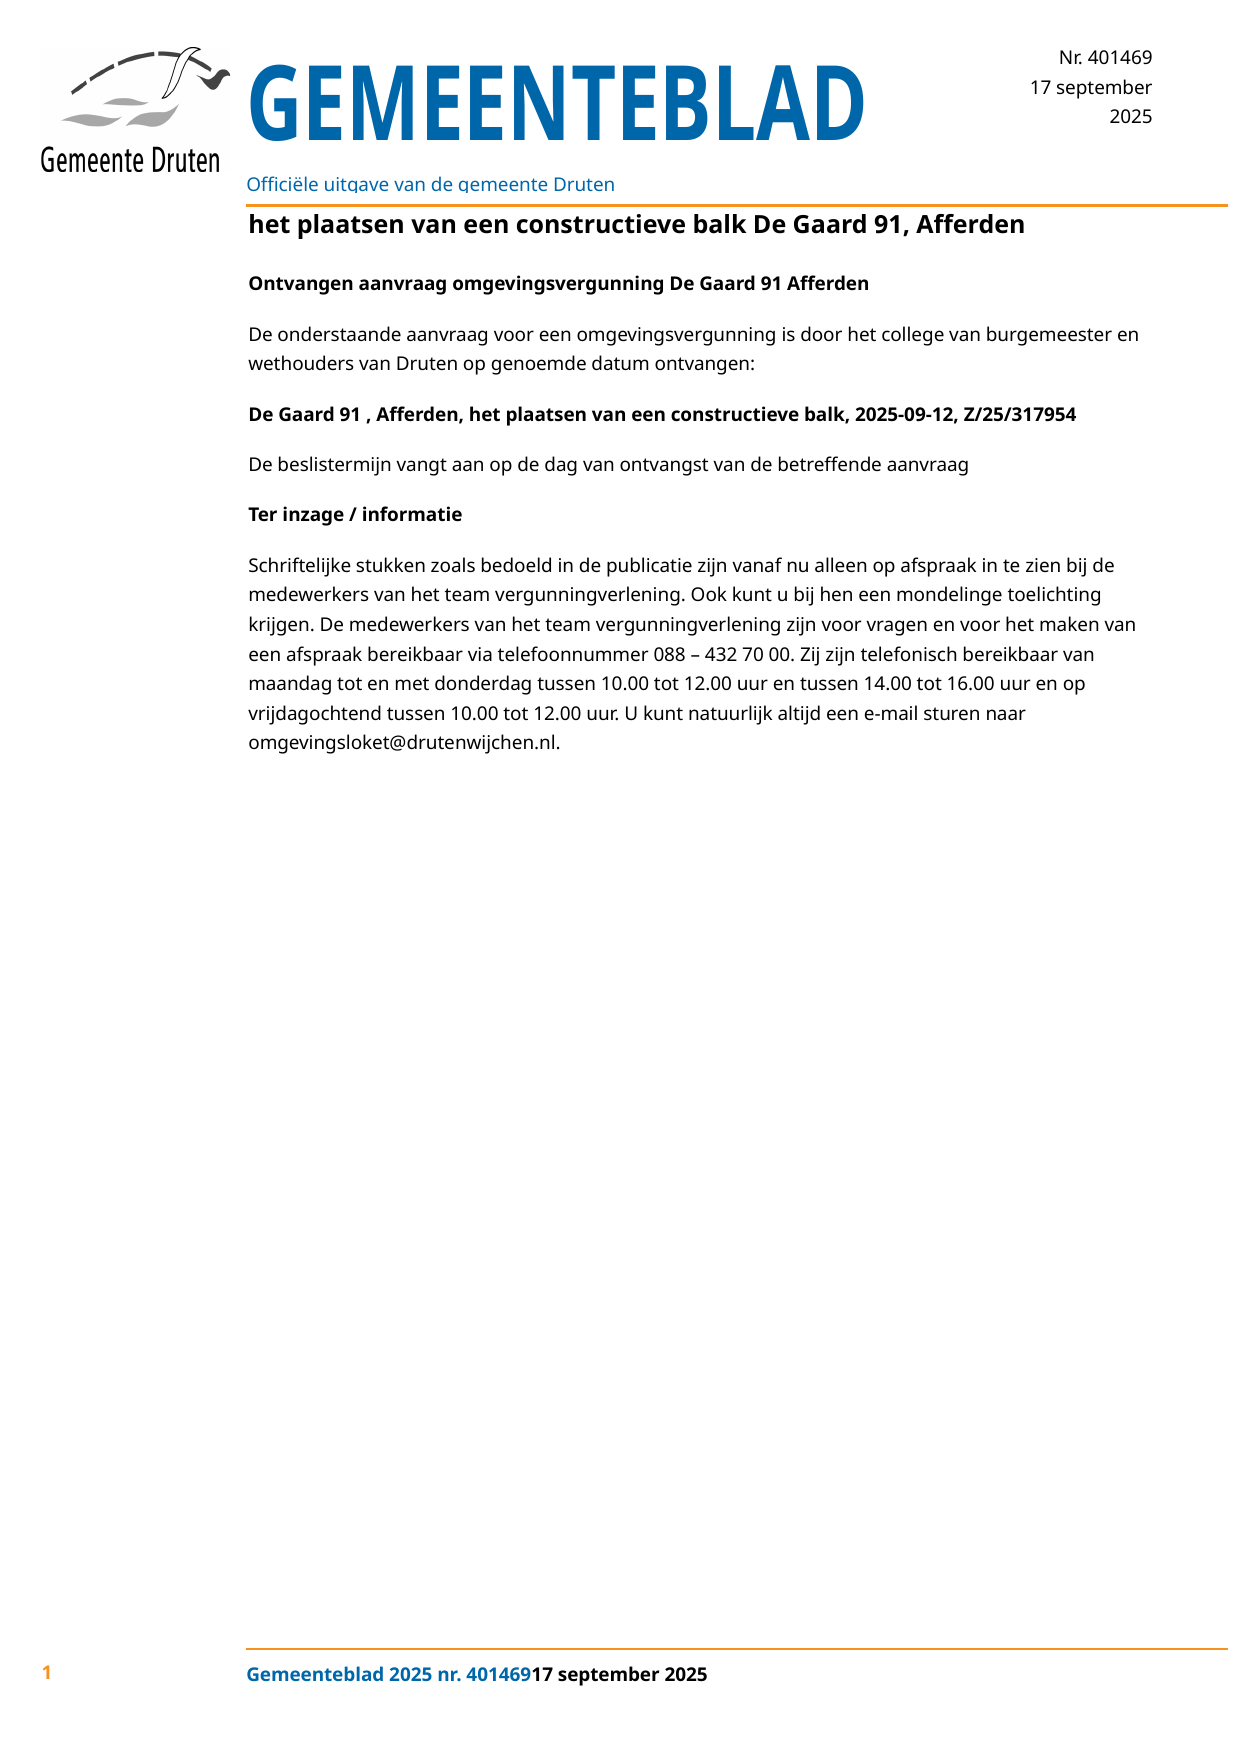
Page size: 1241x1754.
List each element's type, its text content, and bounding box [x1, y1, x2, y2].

text Schriftelijke stukken zoals bedoeld in de publicatie zijn vanaf nu alleen op afspraak in te zien bij de medewerkers van het team vergunningverlening. Ook kunt u bij hen een mondelinge toelichting krijgen. De medewerkers van het team vergunningverlening zijn voor vragen en voor het maken van een afspraak bereikbaar via telefoonnummer 088 – 432 70 00. Zij zijn telefonisch bereikbaar van maandag tot en met donderdag tussen 10.00 tot 12.00 uur en tussen 14.00 tot 16.00 uur en op vrijdagochtend tussen 10.00 tot 12.00 uur. U kunt natuurlijk altijd een e-mail sturen naar omgevingsloket@drutenwijchen.nl. [248, 552, 1152, 755]
text De Gaard 91 , Afferden, het plaatsen van een constructieve balk, 2025-09-12, Z/25/317954 [248, 401, 1152, 426]
picture [41, 47, 231, 172]
text De beslistermijn vangt aan op de dag van ontvangst van de betreffende aanvraag [248, 451, 1152, 477]
text het plaatsen van een constructieve balk De Gaard 91, Afferden [248, 207, 1152, 241]
text Ter inzage / informatie [248, 502, 1152, 527]
text Ontvangen aanvraag omgevingsvergunning De Gaard 91 Afferden [248, 270, 1152, 296]
text De onderstaande aanvraag voor een omgevingsvergunning is door het college van burgemeester en wethouders van Druten op genoemde datum ontvangen: [248, 321, 1152, 376]
